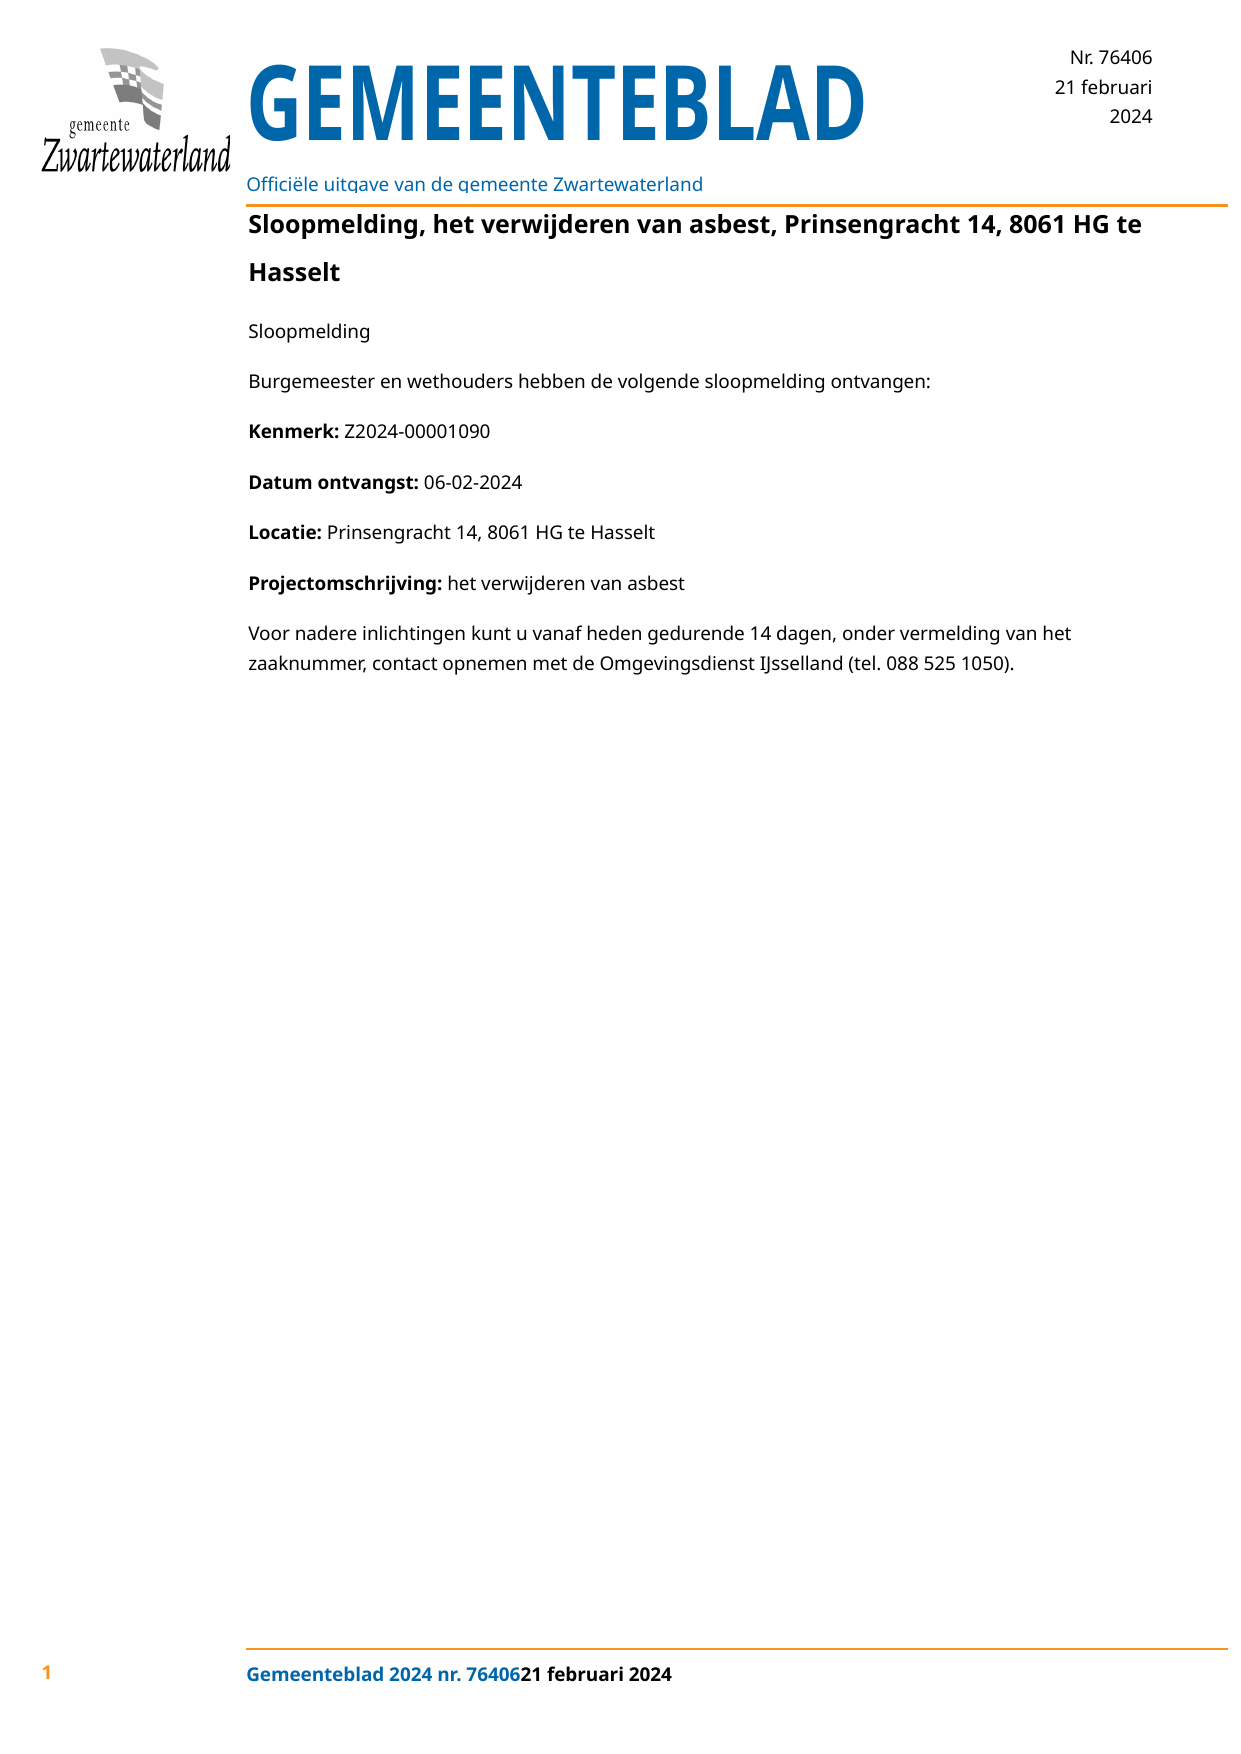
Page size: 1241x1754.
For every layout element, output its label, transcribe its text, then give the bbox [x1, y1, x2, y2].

text Sloopmelding [248, 318, 1152, 344]
text Sloopmelding, het verwijderen van asbest, Prinsengracht 14, 8061 HG te Hasselt [248, 207, 1152, 288]
text Voor nadere inlichtingen kunt u vanaf heden gedurende 14 dagen, onder vermelding van het zaaknummer, contact opnemen met de Omgevingsdienst IJsselland (tel. 088 525 1050). [248, 620, 1152, 676]
text Projectomschrijving: het verwijderen van asbest [248, 570, 1152, 596]
text Burgemeester en wethouders hebben de volgende sloopmelding ontvangen: [248, 368, 1152, 394]
picture [41, 47, 231, 172]
text Locatie: Prinsengracht 14, 8061 HG te Hasselt [248, 519, 1152, 545]
text Kenmerk: Z2024-00001090 [248, 419, 1152, 444]
text Datum ontvangst: 06-02-2024 [248, 469, 1152, 495]
